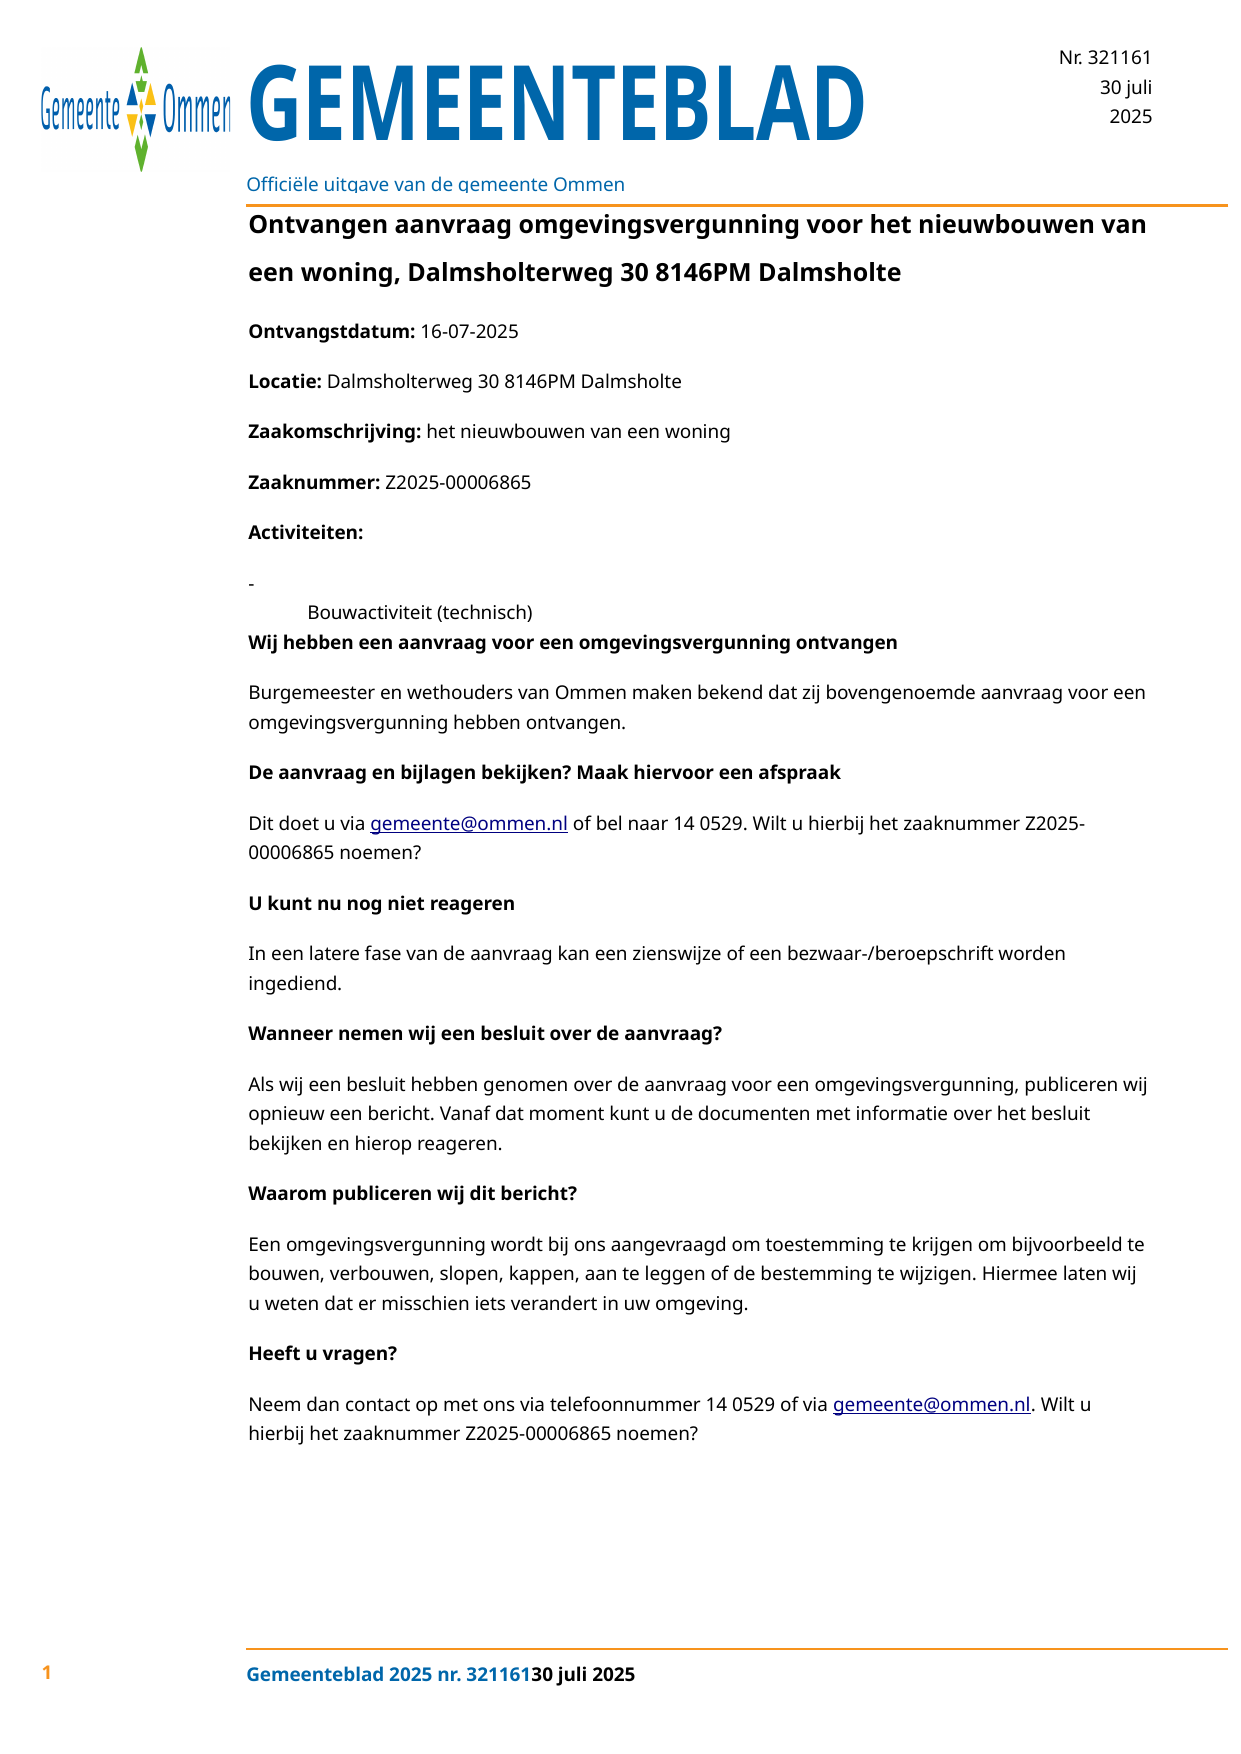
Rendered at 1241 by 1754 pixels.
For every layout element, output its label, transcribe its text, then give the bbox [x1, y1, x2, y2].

list Bouwactiviteit (technisch) [248, 599, 1152, 625]
text Burgemeester en wethouders van Ommen maken bekend dat zij bovengenoemde aanvraag voor een omgevingsvergunning hebben ontvangen. [248, 679, 1152, 735]
text U kunt nu nog niet reageren [248, 890, 1152, 916]
text Waarom publiceren wij dit bericht? [248, 1180, 1152, 1206]
text In een latere fase van de aanvraag kan een zienswijze of een bezwaar-/beroepschrift worden ingediend. [248, 940, 1152, 996]
text Ontvangstdatum: 16-07-2025 [248, 318, 1152, 344]
text Als wij een besluit hebben genomen over de aanvraag voor een omgevingsvergunning, publiceren wij opnieuw een bericht. Vanaf dat moment kunt u de documenten met informatie over het besluit bekijken en hierop reageren. [248, 1071, 1152, 1156]
text Heeft u vragen? [248, 1340, 1152, 1366]
text Locatie: Dalmsholterweg 30 8146PM Dalmsholte [248, 368, 1152, 394]
text Wij hebben een aanvraag voor een omgevingsvergunning ontvangen [248, 629, 1152, 655]
text Zaaknummer: Z2025-00006865 [248, 469, 1152, 495]
text Wanneer nemen wij een besluit over de aanvraag? [248, 1020, 1152, 1046]
picture [41, 47, 231, 172]
text Neem dan contact op met ons via telefoonnummer 14 0529 of via gemeente@ommen.nl. Wilt u hierbij het zaaknummer Z2025-00006865 noemen? [248, 1391, 1152, 1446]
text Een omgevingsvergunning wordt bij ons aangevraagd om toestemming te krijgen om bijvoorbeeld te bouwen, verbouwen, slopen, kappen, aan te leggen of de bestemming te wijzigen. Hiermee laten wij u weten dat er misschien iets verandert in uw omgeving. [248, 1231, 1152, 1316]
text Ontvangen aanvraag omgevingsvergunning voor het nieuwbouwen van een woning, Dalmsholterweg 30 8146PM Dalmsholte [248, 207, 1152, 288]
text Zaakomschrijving: het nieuwbouwen van een woning [248, 419, 1152, 444]
text De aanvraag en bijlagen bekijken? Maak hiervoor een afspraak [248, 759, 1152, 785]
text Activiteiten: [248, 519, 1152, 545]
text Dit doet u via gemeente@ommen.nl of bel naar 14 0529. Wilt u hierbij het zaaknummer Z2025-00006865 noemen? [248, 810, 1152, 865]
